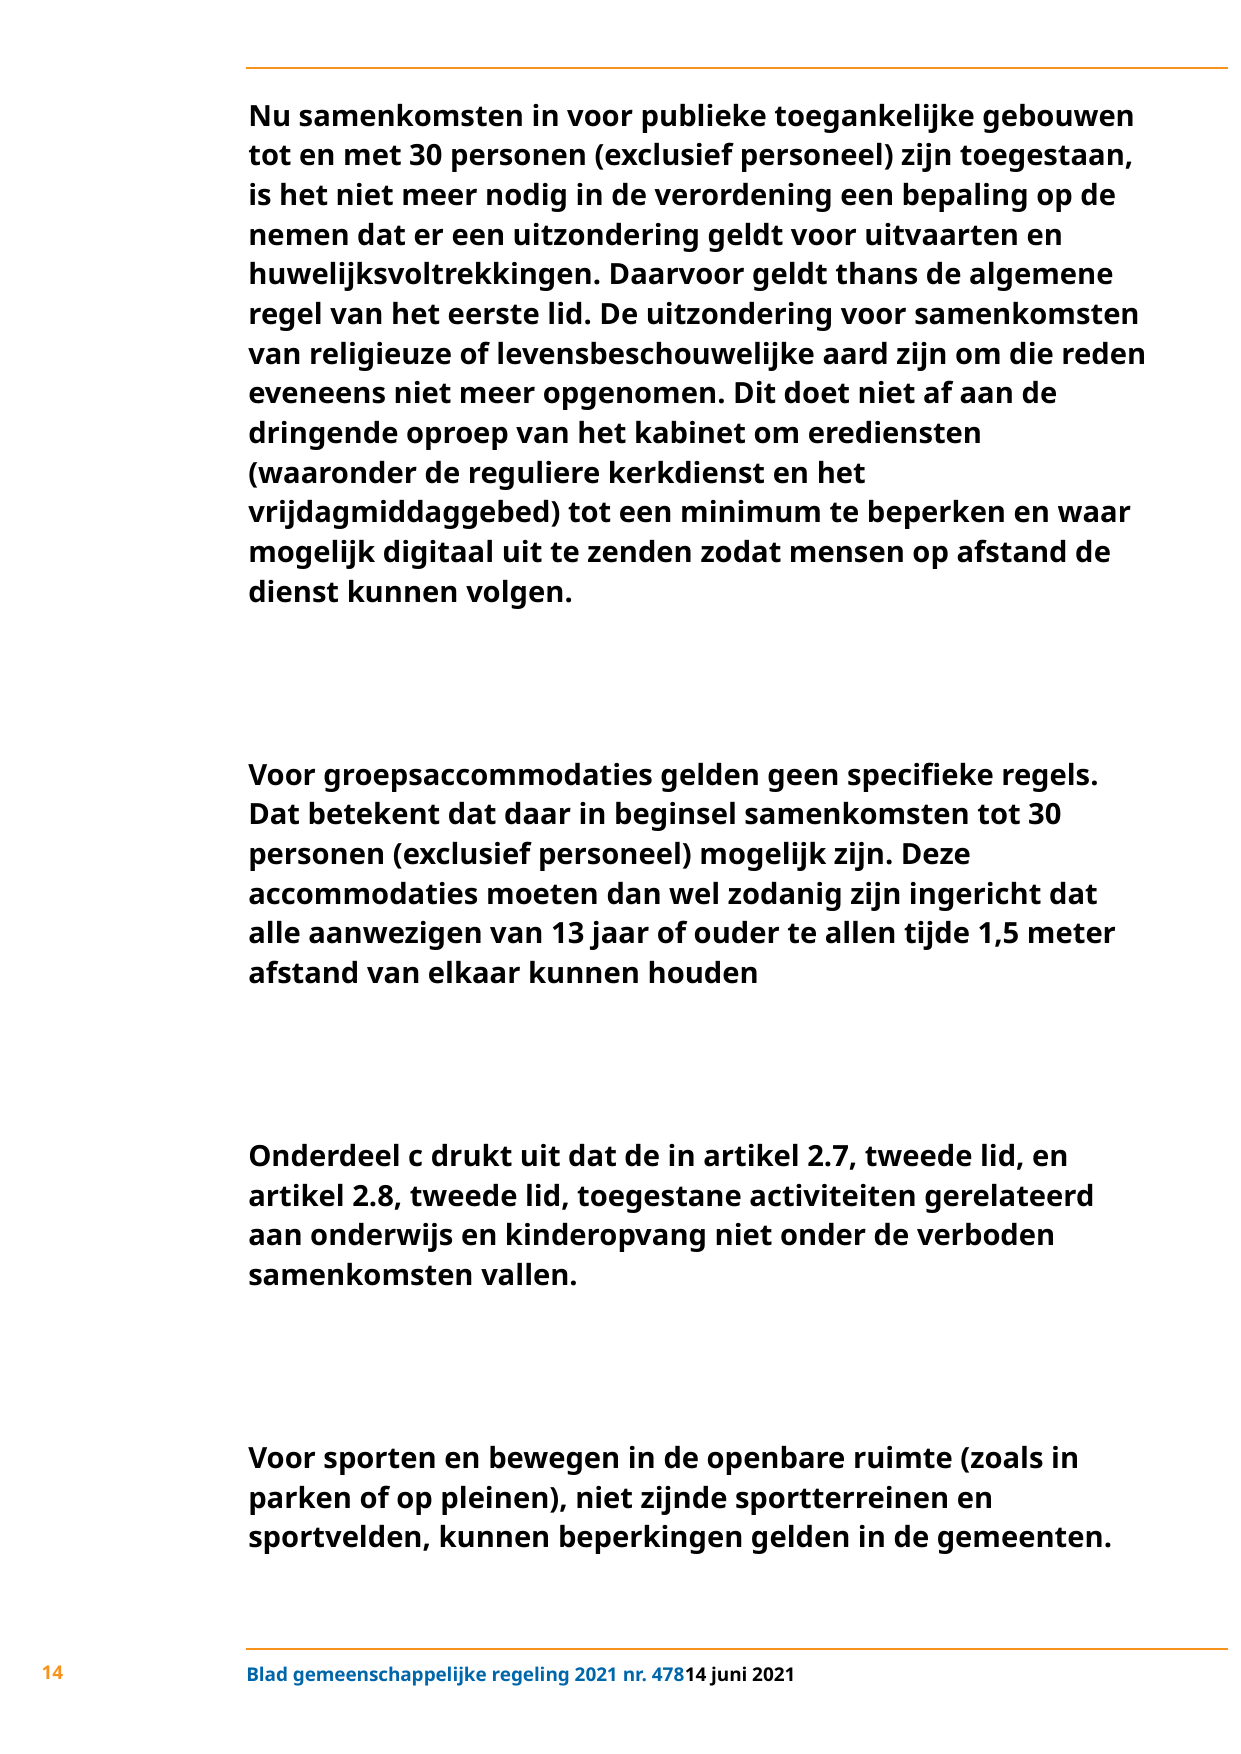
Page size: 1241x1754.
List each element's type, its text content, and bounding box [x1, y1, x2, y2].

text Voor groepsaccommodaties gelden geen specifieke regels. Dat betekent dat daar in beginsel samenkomsten tot 30 personen (exclusief personeel) mogelijk zijn. Deze accommodaties moeten dan wel zodanig zijn ingericht dat alle aanwezigen van 13 jaar of ouder te allen tijde 1,5 meter afstand van elkaar kunnen houden [248, 754, 1152, 992]
picture [41, 47, 231, 172]
text Onderdeel c drukt uit dat de in artikel 2.7, tweede lid, en artikel 2.8, tweede lid, toegestane activiteiten gerelateerd aan onderwijs en kinderopvang niet onder de verboden samenkomsten vallen. [248, 1135, 1152, 1294]
text Nu samenkomsten in voor publieke toegankelijke gebouwen tot en met 30 personen (exclusief personeel) zijn toegestaan, is het niet meer nodig in de verordening een bepaling op de nemen dat er een uitzondering geldt voor uitvaarten en huwelijksvoltrekkingen. Daarvoor geldt thans de algemene regel van het eerste lid. De uitzondering voor samenkomsten van religieuze of levensbeschouwelijke aard zijn om die reden eveneens niet meer opgenomen. Dit doet niet af aan de dringende oproep van het kabinet om erediensten (waaronder de reguliere kerkdienst en het vrijdagmiddaggebed) tot een minimum te beperken en waar mogelijk digitaal uit te zenden zodat mensen op afstand de dienst kunnen volgen. [248, 95, 1152, 611]
text Voor sporten en bewegen in de openbare ruimte (zoals in parken of op pleinen), niet zijnde sportterreinen en sportvelden, kunnen beperkingen gelden in de gemeenten. [248, 1437, 1152, 1556]
